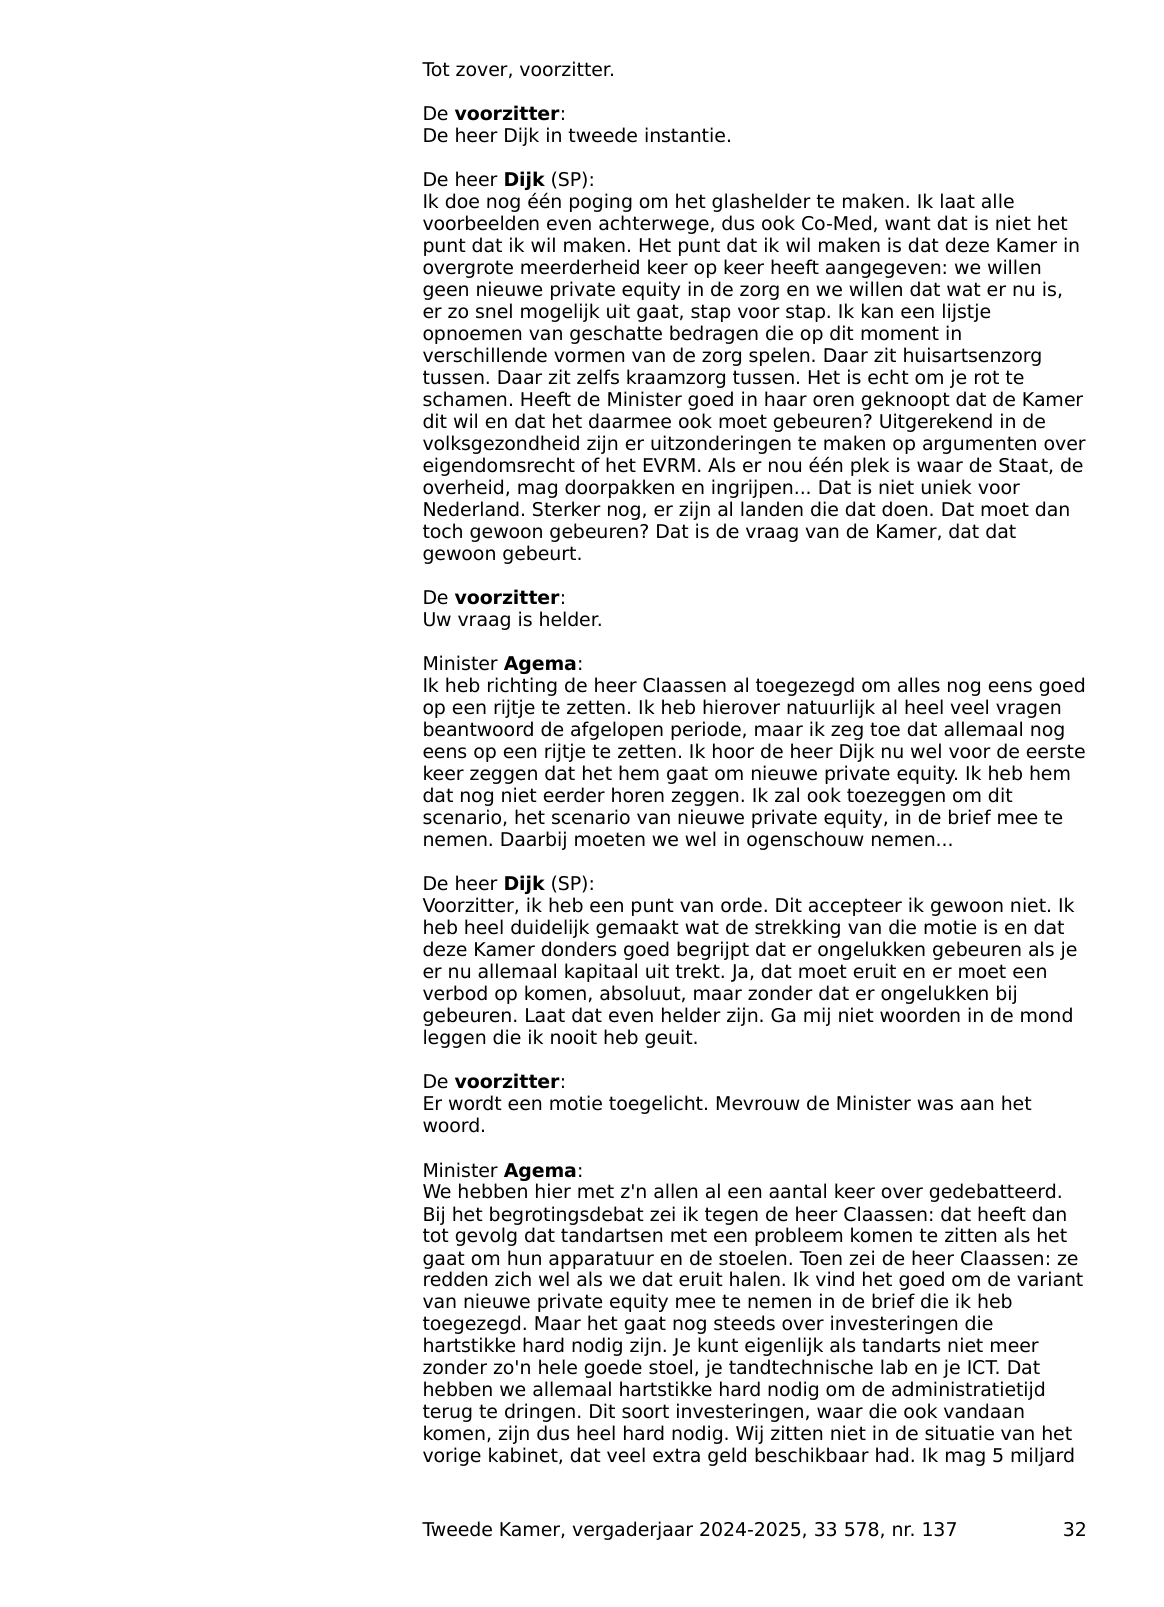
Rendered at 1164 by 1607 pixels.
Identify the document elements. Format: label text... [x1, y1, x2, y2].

text Ik doe nog één poging om het glashelder te maken. Ik laat alle voorbeelden even achterwege, dus ook Co-Med, want dat is niet het punt dat ik wil maken. Het punt dat ik wil maken is dat deze Kamer in overgrote meerderheid keer op keer heeft aangegeven: we willen geen nieuwe private equity in de zorg en we willen dat wat er nu is, er zo snel mogelijk uit gaat, stap voor stap. Ik kan een lijstje opnoemen van geschatte bedragen die op dit moment in verschillende vormen van de zorg spelen. Daar zit huisartsenzorg tussen. Daar zit zelfs kraamzorg tussen. Het is echt om je rot te schamen. Heeft de Minister goed in haar oren geknoopt dat de Kamer dit wil en dat het daarmee ook moet gebeuren? Uitgerekend in de volksgezondheid zijn er uitzonderingen te maken op argumenten over eigendomsrecht of het EVRM. Als er nou één plek is waar de Staat, de overheid, mag doorpakken en ingrijpen... Dat is niet uniek voor Nederland. Sterker nog, er zijn al landen die dat doen. Dat moet dan toch gewoon gebeuren? Dat is de vraag van de Kamer, dat dat gewoon gebeurt. [422, 191, 1087, 565]
text Tot zover, voorzitter. [422, 59, 1087, 81]
text Minister Agema: [422, 653, 1087, 675]
text De heer Dijk (SP): [422, 873, 1087, 895]
text Er wordt een motie toegelicht. Mevrouw de Minister was aan het woord. [422, 1093, 1087, 1137]
text De heer Dijk in tweede instantie. [422, 125, 1087, 147]
text Uw vraag is helder. [422, 609, 1087, 631]
text Voorzitter, ik heb een punt van orde. Dit accepteer ik gewoon niet. Ik heb heel duidelijk gemaakt wat de strekking van die motie is en dat deze Kamer donders goed begrijpt dat er ongelukken gebeuren als je er nu allemaal kapitaal uit trekt. Ja, dat moet eruit en er moet een verbod op komen, absoluut, maar zonder dat er ongelukken bij gebeuren. Laat dat even helder zijn. Ga mij niet woorden in de mond leggen die ik nooit heb geuit. [422, 895, 1087, 1049]
text De voorzitter: [422, 103, 1087, 125]
text Minister Agema: [422, 1159, 1087, 1181]
text De voorzitter: [422, 1071, 1087, 1093]
text We hebben hier met z'n allen al een aantal keer over gedebatteerd. Bij het begrotingsdebat zei ik tegen de heer Claassen: dat heeft dan tot gevolg dat tandartsen met een probleem komen te zitten als het gaat om hun apparatuur en de stoelen. Toen zei de heer Claassen: ze redden zich wel als we dat eruit halen. Ik vind het goed om de variant van nieuwe private equity mee te nemen in de brief die ik heb toegezegd. Maar het gaat nog steeds over investeringen die hartstikke hard nodig zijn. Je kunt eigenlijk als tandarts niet meer zonder zo'n hele goede stoel, je tandtechnische lab en je ICT. Dat hebben we allemaal hartstikke hard nodig om de administratietijd terug te dringen. Dit soort investeringen, waar die ook vandaan komen, zijn dus heel hard nodig. Wij zitten niet in de situatie van het vorige kabinet, dat veel extra geld beschikbaar had. Ik mag 5 miljard [422, 1181, 1087, 1467]
text De heer Dijk (SP): [422, 169, 1087, 191]
text Ik heb richting de heer Claassen al toegezegd om alles nog eens goed op een rijtje te zetten. Ik heb hierover natuurlijk al heel veel vragen beantwoord de afgelopen periode, maar ik zeg toe dat allemaal nog eens op een rijtje te zetten. Ik hoor de heer Dijk nu wel voor de eerste keer zeggen dat het hem gaat om nieuwe private equity. Ik heb hem dat nog niet eerder horen zeggen. Ik zal ook toezeggen om dit scenario, het scenario van nieuwe private equity, in de brief mee te nemen. Daarbij moeten we wel in ogenschouw nemen... [422, 675, 1087, 851]
text De voorzitter: [422, 587, 1087, 609]
